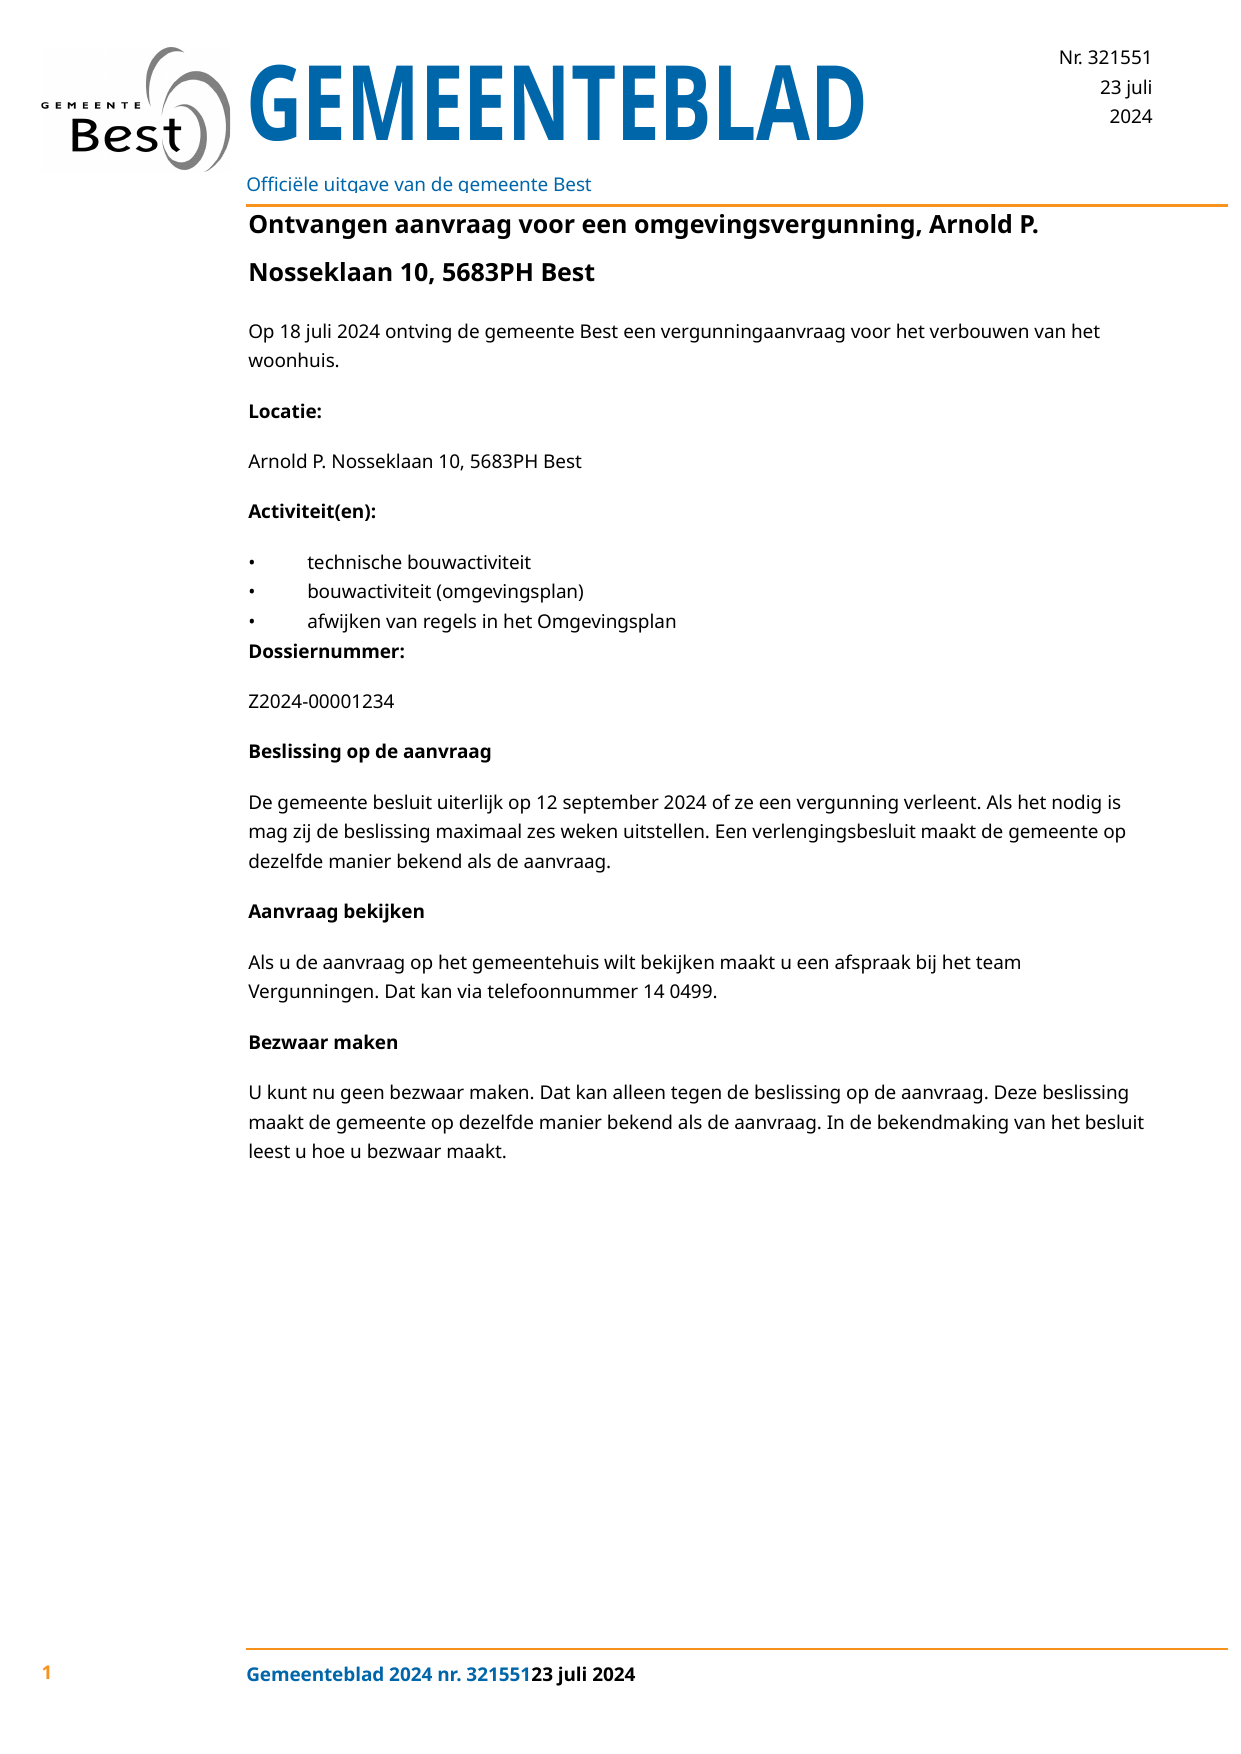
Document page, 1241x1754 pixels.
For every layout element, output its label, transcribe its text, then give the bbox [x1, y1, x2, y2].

list bouwactiviteit (omgevingsplan) [248, 579, 1152, 604]
text Bezwaar maken [248, 1029, 1152, 1055]
text Beslissing op de aanvraag [248, 739, 1152, 764]
text Als u de aanvraag op het gemeentehuis wilt bekijken maakt u een afspraak bij het team Vergunningen. Dat kan via telefoonnummer 14 0499. [248, 949, 1152, 1004]
text Dossiernummer: [248, 638, 1152, 664]
text U kunt nu geen bezwaar maken. Dat kan alleen tegen de beslissing op de aanvraag. Deze beslissing maakt de gemeente op dezelfde manier bekend als de aanvraag. In de bekendmaking van het besluit leest u hoe u bezwaar maakt. [248, 1079, 1152, 1164]
list afwijken van regels in het Omgevingsplan [248, 608, 1152, 634]
text Locatie: [248, 398, 1152, 424]
text Z2024-00001234 [248, 688, 1152, 714]
text Op 18 juli 2024 ontving de gemeente Best een vergunningaanvraag voor het verbouwen van het woonhuis. [248, 318, 1152, 373]
text Ontvangen aanvraag voor een omgevingsvergunning, Arnold P. Nosseklaan 10, 5683PH Best [248, 207, 1152, 288]
text Arnold P. Nosseklaan 10, 5683PH Best [248, 448, 1152, 474]
text De gemeente besluit uiterlijk op 12 september 2024 of ze een vergunning verleent. Als het nodig is mag zij de beslissing maximaal zes weken uitstellen. Een verlengingsbesluit maakt de gemeente op dezelfde manier bekend als de aanvraag. [248, 789, 1152, 874]
text Aanvraag bekijken [248, 899, 1152, 924]
list technische bouwactiviteit [248, 549, 1152, 575]
text Activiteit(en): [248, 499, 1152, 524]
picture [41, 47, 231, 172]
